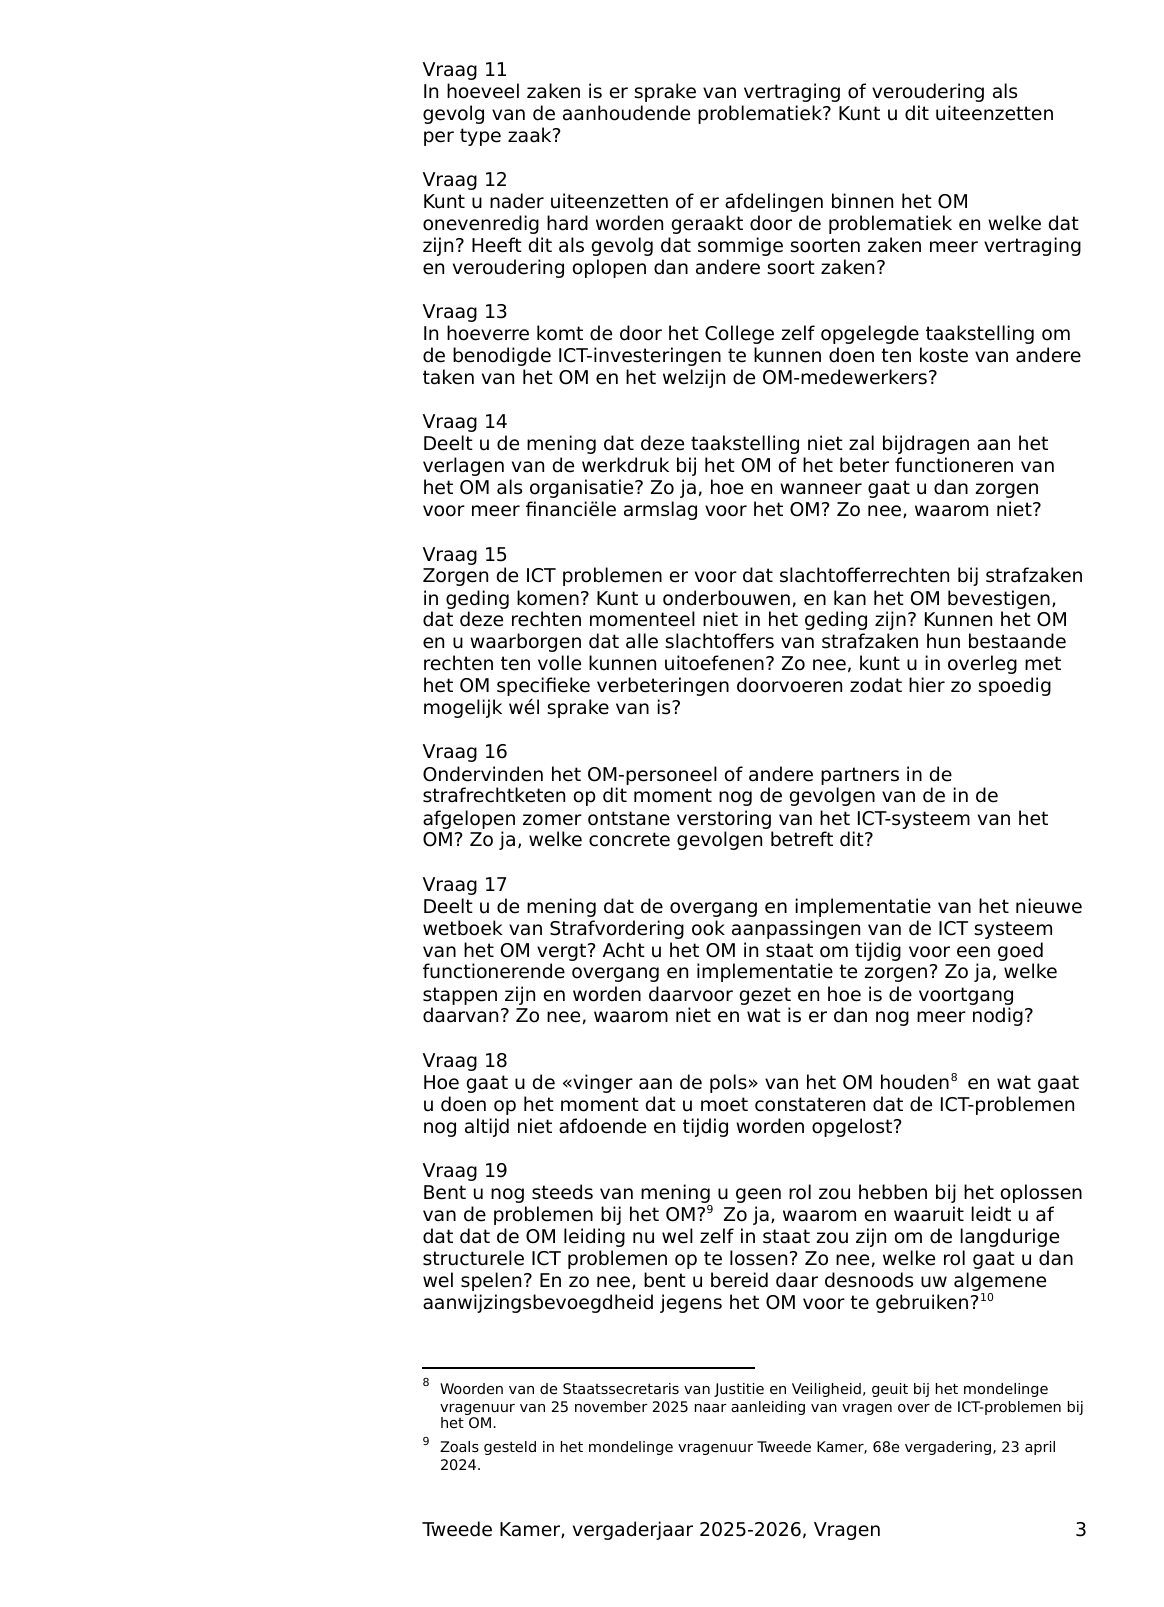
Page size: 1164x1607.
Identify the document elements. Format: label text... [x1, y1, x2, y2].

text Vraag 13 [422, 301, 1087, 323]
text Deelt u de mening dat deze taakstelling niet zal bijdragen aan het verlagen van de werkdruk bij het OM of het beter functioneren van het OM als organisatie? Zo ja, hoe en wanneer gaat u dan zorgen voor meer financiële armslag voor het OM? Zo nee, waarom niet? [422, 433, 1087, 521]
text Bent u nog steeds van mening u geen rol zou hebben bij het oplossen van de problemen bij het OM? Zo ja, waarom en waaruit leidt u af dat dat de OM leiding nu wel zelf in staat zou zijn om de langdurige structurele ICT problemen op te lossen? Zo nee, welke rol gaat u dan wel spelen? En zo nee, bent u bereid daar desnoods uw algemene aanwijzingsbevoegdheid jegens het OM voor te gebruiken? [422, 1182, 1087, 1313]
text Ondervinden het OM-personeel of andere partners in de strafrechtketen op dit moment nog de gevolgen van de in de afgelopen zomer ontstane verstoring van het ICT-systeem van het OM? Zo ja, welke concrete gevolgen betreft dit? [422, 763, 1087, 851]
text Woorden van de Staatssecretaris van Justitie en Veiligheid, geuit bij het mondelinge vragenuur van 25 november 2025 naar aanleiding van vragen over de ICT-problemen bij het OM. [422, 1377, 1087, 1432]
text Kunt u nader uiteenzetten of er afdelingen binnen het OM onevenredig hard worden geraakt door de problematiek en welke dat zijn? Heeft dit als gevolg dat sommige soorten zaken meer vertraging en veroudering oplopen dan andere soort zaken? [422, 191, 1087, 279]
text Vraag 15 [422, 543, 1087, 565]
text Zoals gesteld in het mondelinge vragenuur Tweede Kamer, 68e vergadering, 23 april 2024. [422, 1435, 1087, 1474]
text Deelt u de mening dat de overgang en implementatie van het nieuwe wetboek van Strafvordering ook aanpassingen van de ICT systeem van het OM vergt? Acht u het OM in staat om tijdig voor een goed functionerende overgang en implementatie te zorgen? Zo ja, welke stappen zijn en worden daarvoor gezet en hoe is de voortgang daarvan? Zo nee, waarom niet en wat is er dan nog meer nodig? [422, 896, 1087, 1027]
text Hoe gaat u de «vinger aan de pols» van het OM houden en wat gaat u doen op het moment dat u moet constateren dat de ICT-problemen nog altijd niet afdoende en tijdig worden opgelost? [422, 1072, 1087, 1137]
text In hoeverre komt de door het College zelf opgelegde taakstelling om de benodigde ICT-investeringen te kunnen doen ten koste van andere taken van het OM en het welzijn de OM-medewerkers? [422, 323, 1087, 389]
text In hoeveel zaken is er sprake van vertraging of veroudering als gevolg van de aanhoudende problematiek? Kunt u dit uiteenzetten per type zaak? [422, 81, 1087, 147]
text Vraag 14 [422, 411, 1087, 433]
text Zorgen de ICT problemen er voor dat slachtofferrechten bij strafzaken in geding komen? Kunt u onderbouwen, en kan het OM bevestigen, dat deze rechten momenteel niet in het geding zijn? Kunnen het OM en u waarborgen dat alle slachtoffers van strafzaken hun bestaande rechten ten volle kunnen uitoefenen? Zo nee, kunt u in overleg met het OM specifieke verbeteringen doorvoeren zodat hier zo spoedig mogelijk wél sprake van is? [422, 565, 1087, 719]
text Vraag 17 [422, 873, 1087, 896]
text Vraag 19 [422, 1160, 1087, 1182]
text Vraag 16 [422, 741, 1087, 763]
text Vraag 12 [422, 169, 1087, 191]
text Vraag 18 [422, 1049, 1087, 1072]
text Vraag 11 [422, 59, 1087, 81]
